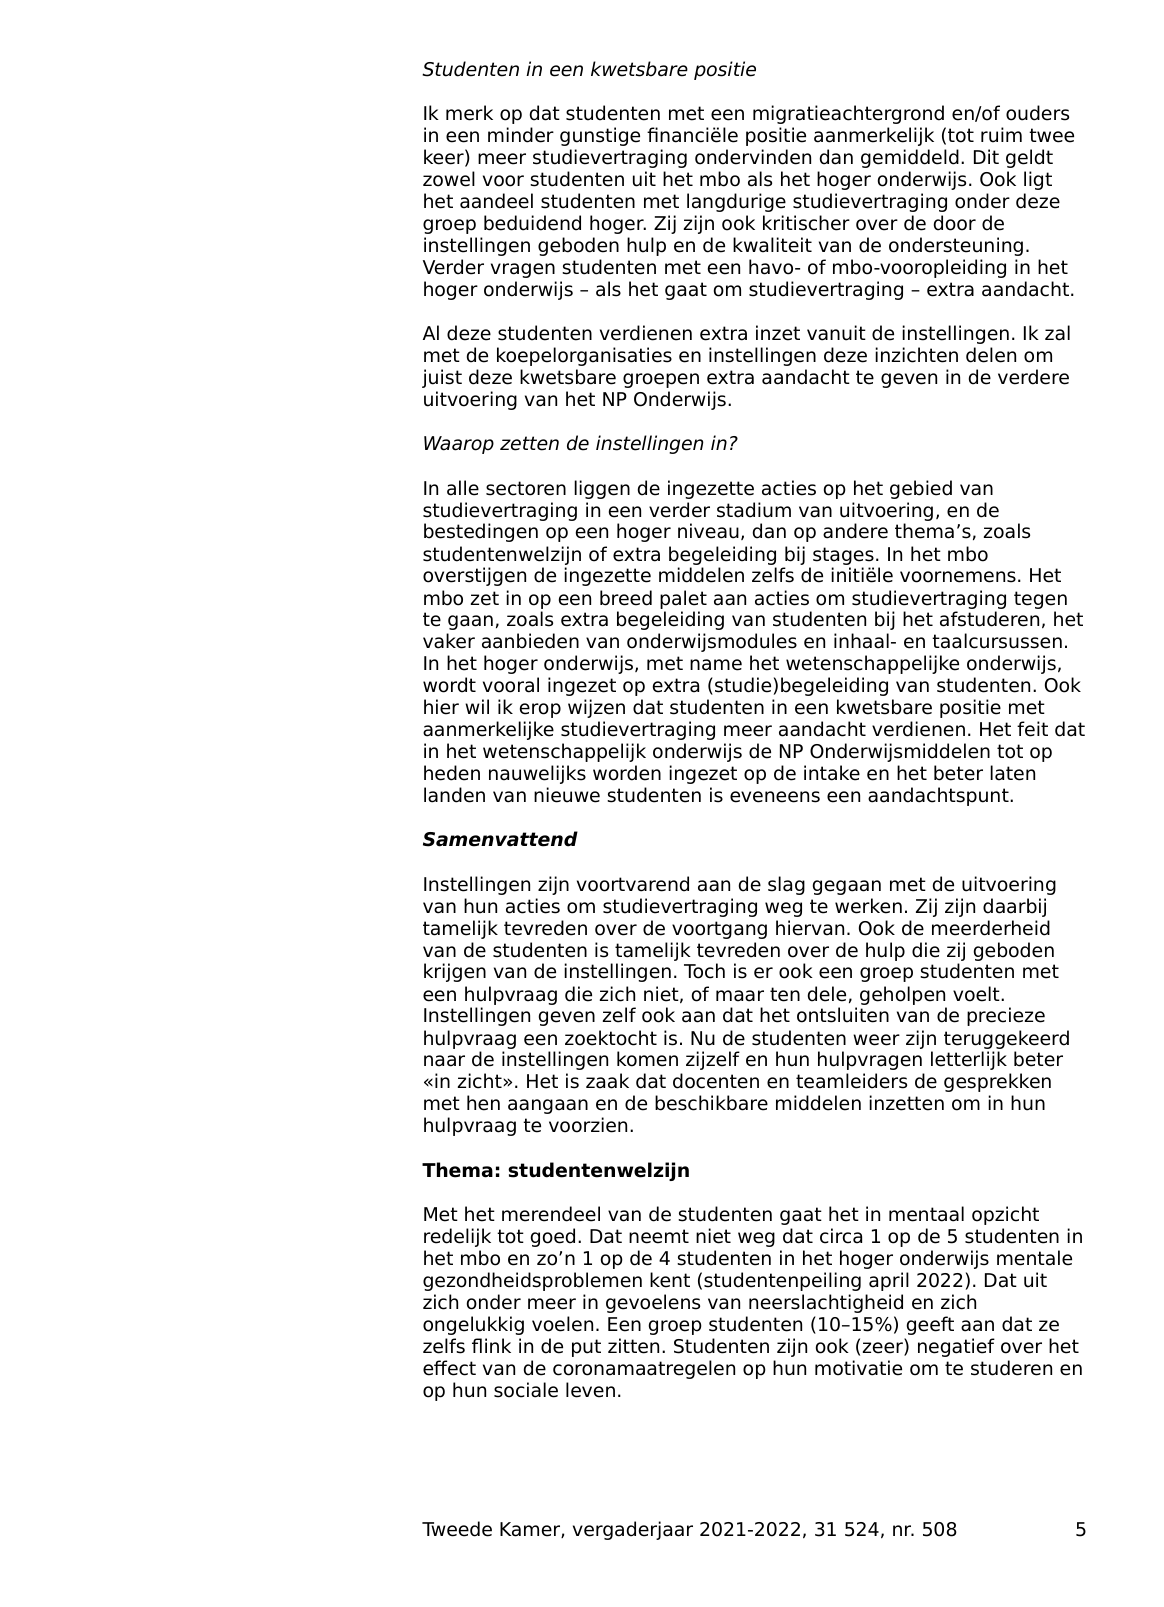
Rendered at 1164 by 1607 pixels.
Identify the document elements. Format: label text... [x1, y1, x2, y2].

subtitle Thema: studentenwelzijn [422, 1159, 1087, 1181]
text In alle sectoren liggen de ingezette acties op het gebied van studievertraging in een verder stadium van uitvoering, en de bestedingen op een hoger niveau, dan op andere thema’s, zoals studentenwelzijn of extra begeleiding bij stages. In het mbo overstijgen de ingezette middelen zelfs de initiële voornemens. Het mbo zet in op een breed palet aan acties om studievertraging tegen te gaan, zoals extra begeleiding van studenten bij het afstuderen, het vaker aanbieden van onderwijsmodules en inhaal- en taalcursussen. In het hoger onderwijs, met name het wetenschappelijke onderwijs, wordt vooral ingezet op extra (studie)begeleiding van studenten. Ook hier wil ik erop wijzen dat studenten in een kwetsbare positie met aanmerkelijke studievertraging meer aandacht verdienen. Het feit dat in het wetenschappelijk onderwijs de NP Onderwijsmiddelen tot op heden nauwelijks worden ingezet op de intake en het beter laten landen van nieuwe studenten is eveneens een aandachtspunt. [422, 477, 1087, 807]
text Ik merk op dat studenten met een migratieachtergrond en/of ouders in een minder gunstige financiële positie aanmerkelijk (tot ruim twee keer) meer studievertraging ondervinden dan gemiddeld. Dit geldt zowel voor studenten uit het mbo als het hoger onderwijs. Ook ligt het aandeel studenten met langdurige studievertraging onder deze groep beduidend hoger. Zij zijn ook kritischer over de door de instellingen geboden hulp en de kwaliteit van de ondersteuning. Verder vragen studenten met een havo- of mbo-vooropleiding in het hoger onderwijs – als het gaat om studievertraging – extra aandacht. [422, 103, 1087, 301]
subtitle Waarop zetten de instellingen in? [422, 433, 1087, 455]
subtitle Samenvattend [422, 829, 1087, 851]
text Met het merendeel van de studenten gaat het in mentaal opzicht redelijk tot goed. Dat neemt niet weg dat circa 1 op de 5 studenten in het mbo en zo’n 1 op de 4 studenten in het hoger onderwijs mentale gezondheidsproblemen kent (studentenpeiling april 2022). Dat uit zich onder meer in gevoelens van neerslachtigheid en zich ongelukkig voelen. Een groep studenten (10–15%) geeft aan dat ze zelfs flink in de put zitten. Studenten zijn ook (zeer) negatief over het effect van de coronamaatregelen op hun motivatie om te studeren en op hun sociale leven. [422, 1204, 1087, 1401]
text Instellingen zijn voortvarend aan de slag gegaan met de uitvoering van hun acties om studievertraging weg te werken. Zij zijn daarbij tamelijk tevreden over de voortgang hiervan. Ook de meerderheid van de studenten is tamelijk tevreden over de hulp die zij geboden krijgen van de instellingen. Toch is er ook een groep studenten met een hulpvraag die zich niet, of maar ten dele, geholpen voelt. Instellingen geven zelf ook aan dat het ontsluiten van de precieze hulpvraag een zoektocht is. Nu de studenten weer zijn teruggekeerd naar de instellingen komen zijzelf en hun hulpvragen letterlijk beter «in zicht». Het is zaak dat docenten en teamleiders de gesprekken met hen aangaan en de beschikbare middelen inzetten om in hun hulpvraag te voorzien. [422, 873, 1087, 1137]
subtitle Studenten in een kwetsbare positie [422, 59, 1087, 81]
text Al deze studenten verdienen extra inzet vanuit de instellingen. Ik zal met de koepelorganisaties en instellingen deze inzichten delen om juist deze kwetsbare groepen extra aandacht te geven in de verdere uitvoering van het NP Onderwijs. [422, 323, 1087, 411]
